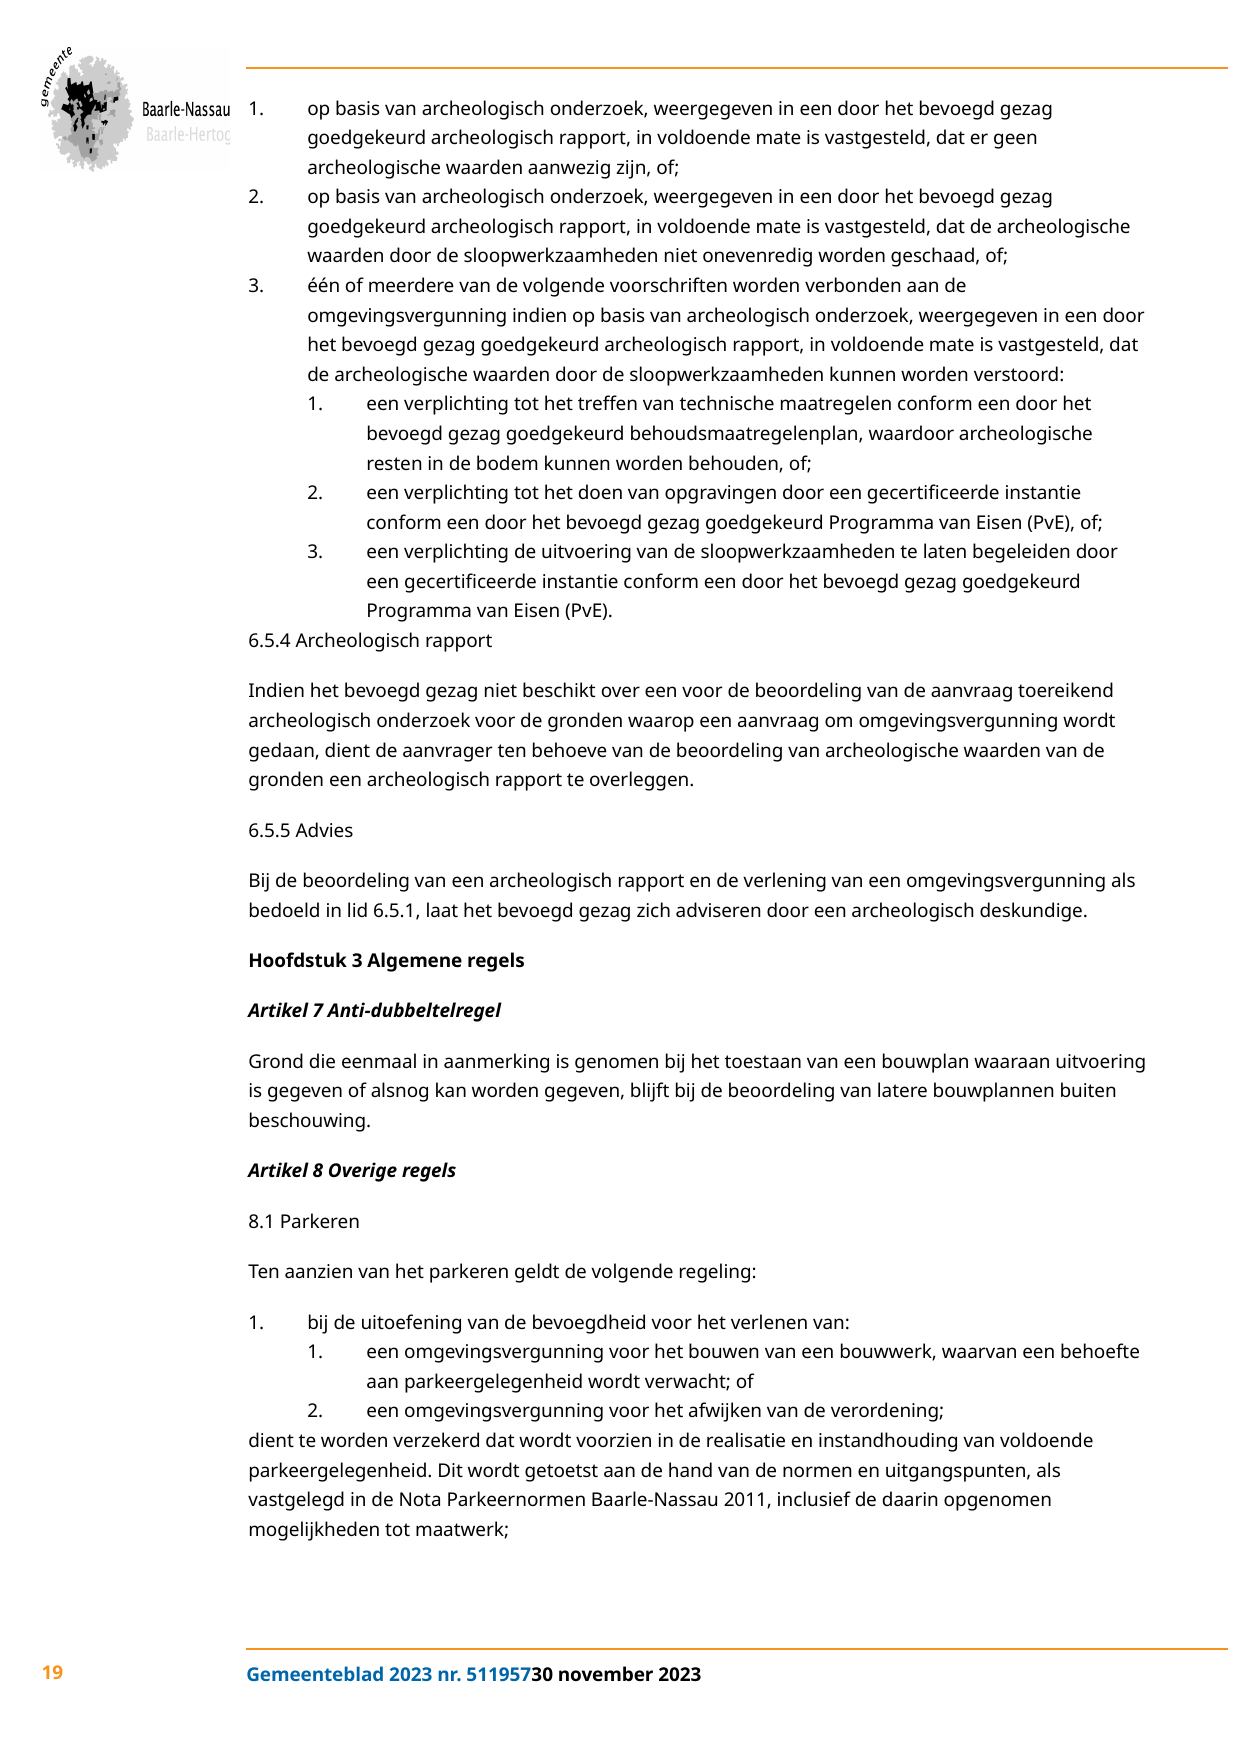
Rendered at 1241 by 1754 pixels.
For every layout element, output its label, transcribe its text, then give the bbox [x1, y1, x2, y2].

text Hoofdstuk 3 Algemene regels [248, 947, 1152, 973]
text Artikel 8 Overige regels [248, 1158, 1152, 1183]
list op basis van archeologisch onderzoek, weergegeven in een door het bevoegd gezag goedgekeurd archeologisch rapport, in voldoende mate is vastgesteld, dat er geen archeologische waarden aanwezig zijn, of; [248, 95, 1152, 180]
list één of meerdere van de volgende voorschriften worden verbonden aan de omgevingsvergunning indien op basis van archeologisch onderzoek, weergegeven in een door het bevoegd gezag goedgekeurd archeologisch rapport, in voldoende mate is vastgesteld, dat de archeologische waarden door de sloopwerkzaamheden kunnen worden verstoord: [248, 272, 1152, 387]
text dient te worden verzekerd dat wordt voorzien in de realisatie en instandhouding van voldoende parkeergelegenheid. Dit wordt getoetst aan de hand van de normen en uitgangspunten, als vastgelegd in de Nota Parkeernormen Baarle-Nassau 2011, inclusief de daarin opgenomen mogelijkheden tot maatwerk; [248, 1427, 1152, 1542]
list een omgevingsvergunning voor het afwijken van de verordening; [307, 1398, 1152, 1423]
text Artikel 7 Anti-dubbeltelregel [248, 998, 1152, 1023]
text Ten aanzien van het parkeren geldt de volgende regeling: [248, 1258, 1152, 1284]
list een verplichting de uitvoering van de sloopwerkzaamheden te laten begeleiden door een gecertificeerde instantie conform een door het bevoegd gezag goedgekeurd Programma van Eisen (PvE). [307, 538, 1152, 623]
list een verplichting tot het treffen van technische maatregelen conform een door het bevoegd gezag goedgekeurd behoudsmaatregelenplan, waardoor archeologische resten in de bodem kunnen worden behouden, of; [307, 391, 1152, 476]
list bij de uitoefening van de bevoegdheid voor het verlenen van: [248, 1309, 1152, 1335]
list een verplichting tot het doen van opgravingen door een gecertificeerde instantie conform een door het bevoegd gezag goedgekeurd Programma van Eisen (PvE), of; [307, 479, 1152, 535]
text 6.5.4 Archeologisch rapport [248, 627, 1152, 653]
text 8.1 Parkeren [248, 1208, 1152, 1234]
list een omgevingsvergunning voor het bouwen van een bouwwerk, waarvan een behoefte aan parkeergelegenheid wordt verwacht; of [307, 1338, 1152, 1394]
picture [41, 47, 231, 172]
text Indien het bevoegd gezag niet beschikt over een voor de beoordeling van de aanvraag toereikend archeologisch onderzoek voor de gronden waarop een aanvraag om omgevingsvergunning wordt gedaan, dient de aanvrager ten behoeve van de beoordeling van archeologische waarden van de gronden een archeologisch rapport te overleggen. [248, 678, 1152, 792]
text Bij de beoordeling van een archeologisch rapport en de verlening van een omgevingsvergunning als bedoeld in lid 6.5.1, laat het bevoegd gezag zich adviseren door een archeologisch deskundige. [248, 867, 1152, 923]
list op basis van archeologisch onderzoek, weergegeven in een door het bevoegd gezag goedgekeurd archeologisch rapport, in voldoende mate is vastgesteld, dat de archeologische waarden door de sloopwerkzaamheden niet onevenredig worden geschaad, of; [248, 183, 1152, 268]
text 6.5.5 Advies [248, 817, 1152, 843]
text Grond die eenmaal in aanmerking is genomen bij het toestaan van een bouwplan waaraan uitvoering is gegeven of alsnog kan worden gegeven, blijft bij de beoordeling van latere bouwplannen buiten beschouwing. [248, 1048, 1152, 1133]
